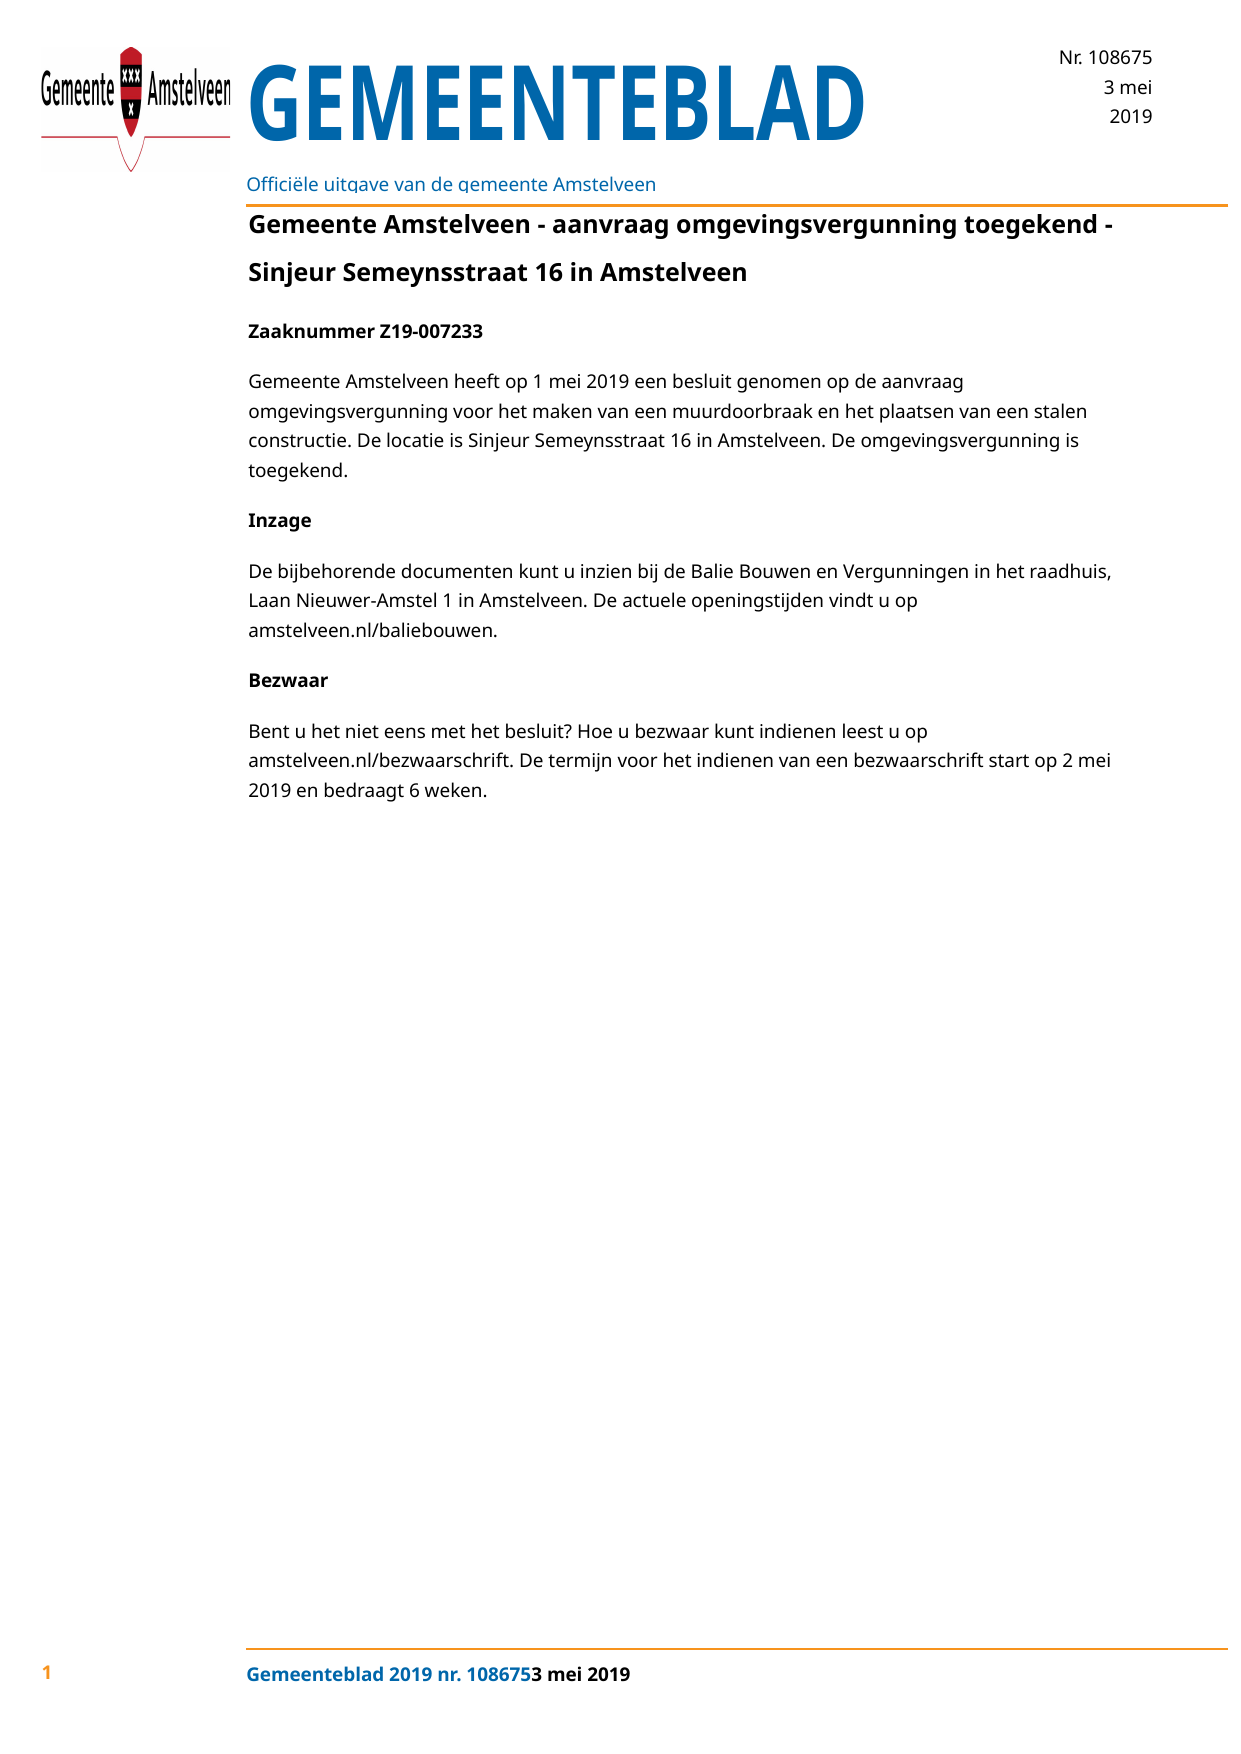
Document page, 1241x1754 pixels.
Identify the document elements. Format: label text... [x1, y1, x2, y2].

picture [41, 47, 231, 172]
text Bezwaar [248, 667, 1152, 693]
text Inzage [248, 507, 1152, 533]
text Gemeente Amstelveen - aanvraag omgevingsvergunning toegekend - Sinjeur Semeynsstraat 16 in Amstelveen [248, 207, 1152, 288]
text Bent u het niet eens met het besluit? Hoe u bezwaar kunt indienen leest u op amstelveen.nl/bezwaarschrift. De termijn voor het indienen van een bezwaarschrift start op 2 mei 2019 en bedraagt 6 weken. [248, 718, 1152, 803]
text De bijbehorende documenten kunt u inzien bij de Balie Bouwen en Vergunningen in het raadhuis, Laan Nieuwer-Amstel 1 in Amstelveen. De actuele openingstijden vindt u op amstelveen.nl/baliebouwen. [248, 558, 1152, 643]
text Gemeente Amstelveen heeft op 1 mei 2019 een besluit genomen op de aanvraag omgevingsvergunning voor het maken van een muurdoorbraak en het plaatsen van een stalen constructie. De locatie is Sinjeur Semeynsstraat 16 in Amstelveen. De omgevingsvergunning is toegekend. [248, 368, 1152, 483]
text Zaaknummer Z19-007233 [248, 318, 1152, 344]
